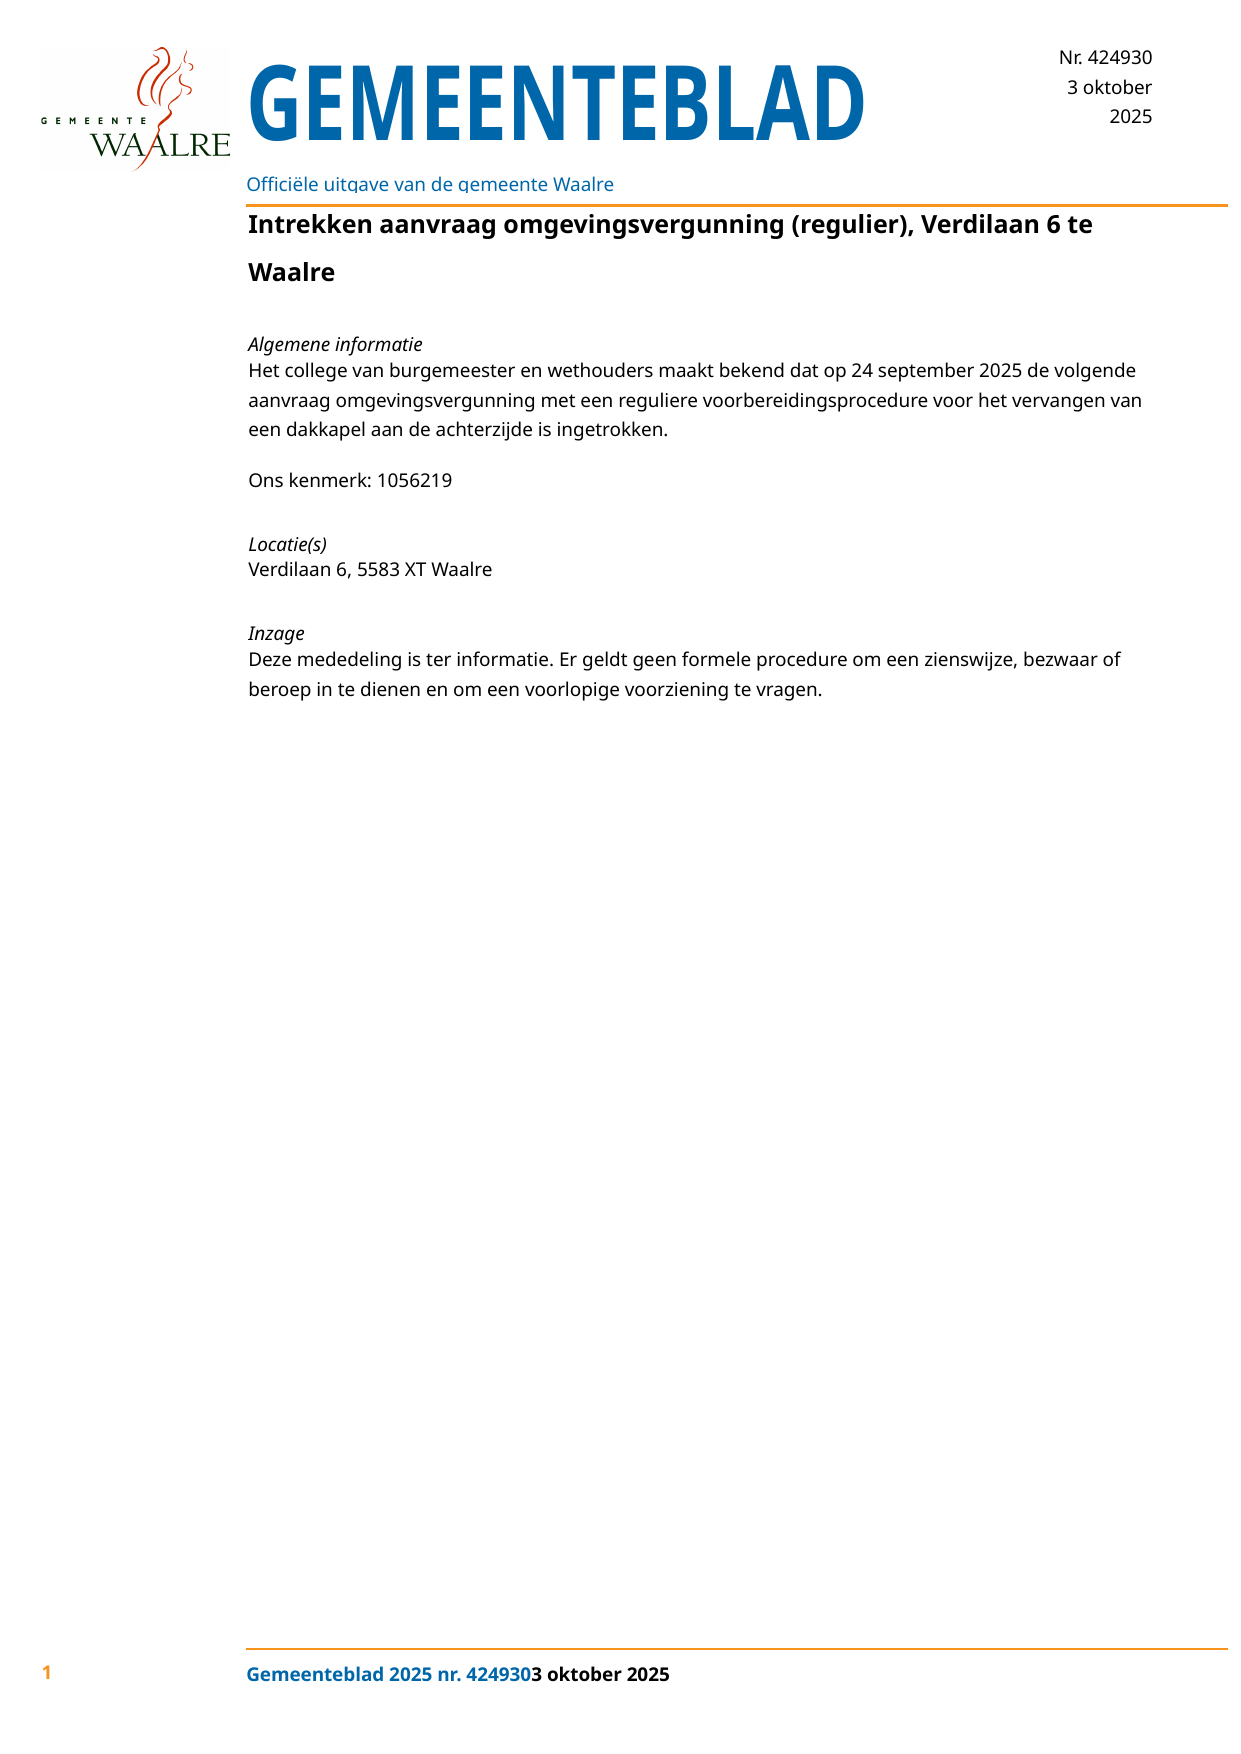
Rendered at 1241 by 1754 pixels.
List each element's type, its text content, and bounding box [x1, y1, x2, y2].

text Deze mededeling is ter informatie. Er geldt geen formele procedure om een zienswijze, bezwaar of beroep in te dienen en om een voorlopige voorziening te vragen. [248, 646, 1152, 701]
text Intrekken aanvraag omgevingsvergunning (regulier), Verdilaan 6 te Waalre [248, 207, 1152, 288]
text Verdilaan 6, 5583 XT Waalre [248, 556, 1152, 582]
text Algemene informatie [248, 331, 1152, 357]
picture [41, 47, 231, 172]
text Het college van burgemeester en wethouders maakt bekend dat op 24 september 2025 de volgende aanvraag omgevingsvergunning met een reguliere voorbereidingsprocedure voor het vervangen van een dakkapel aan de achterzijde is ingetrokken. [248, 357, 1152, 442]
text Ons kenmerk: 1056219 [248, 467, 1152, 492]
text Locatie(s) [248, 531, 1152, 556]
text Inzage [248, 620, 1152, 646]
